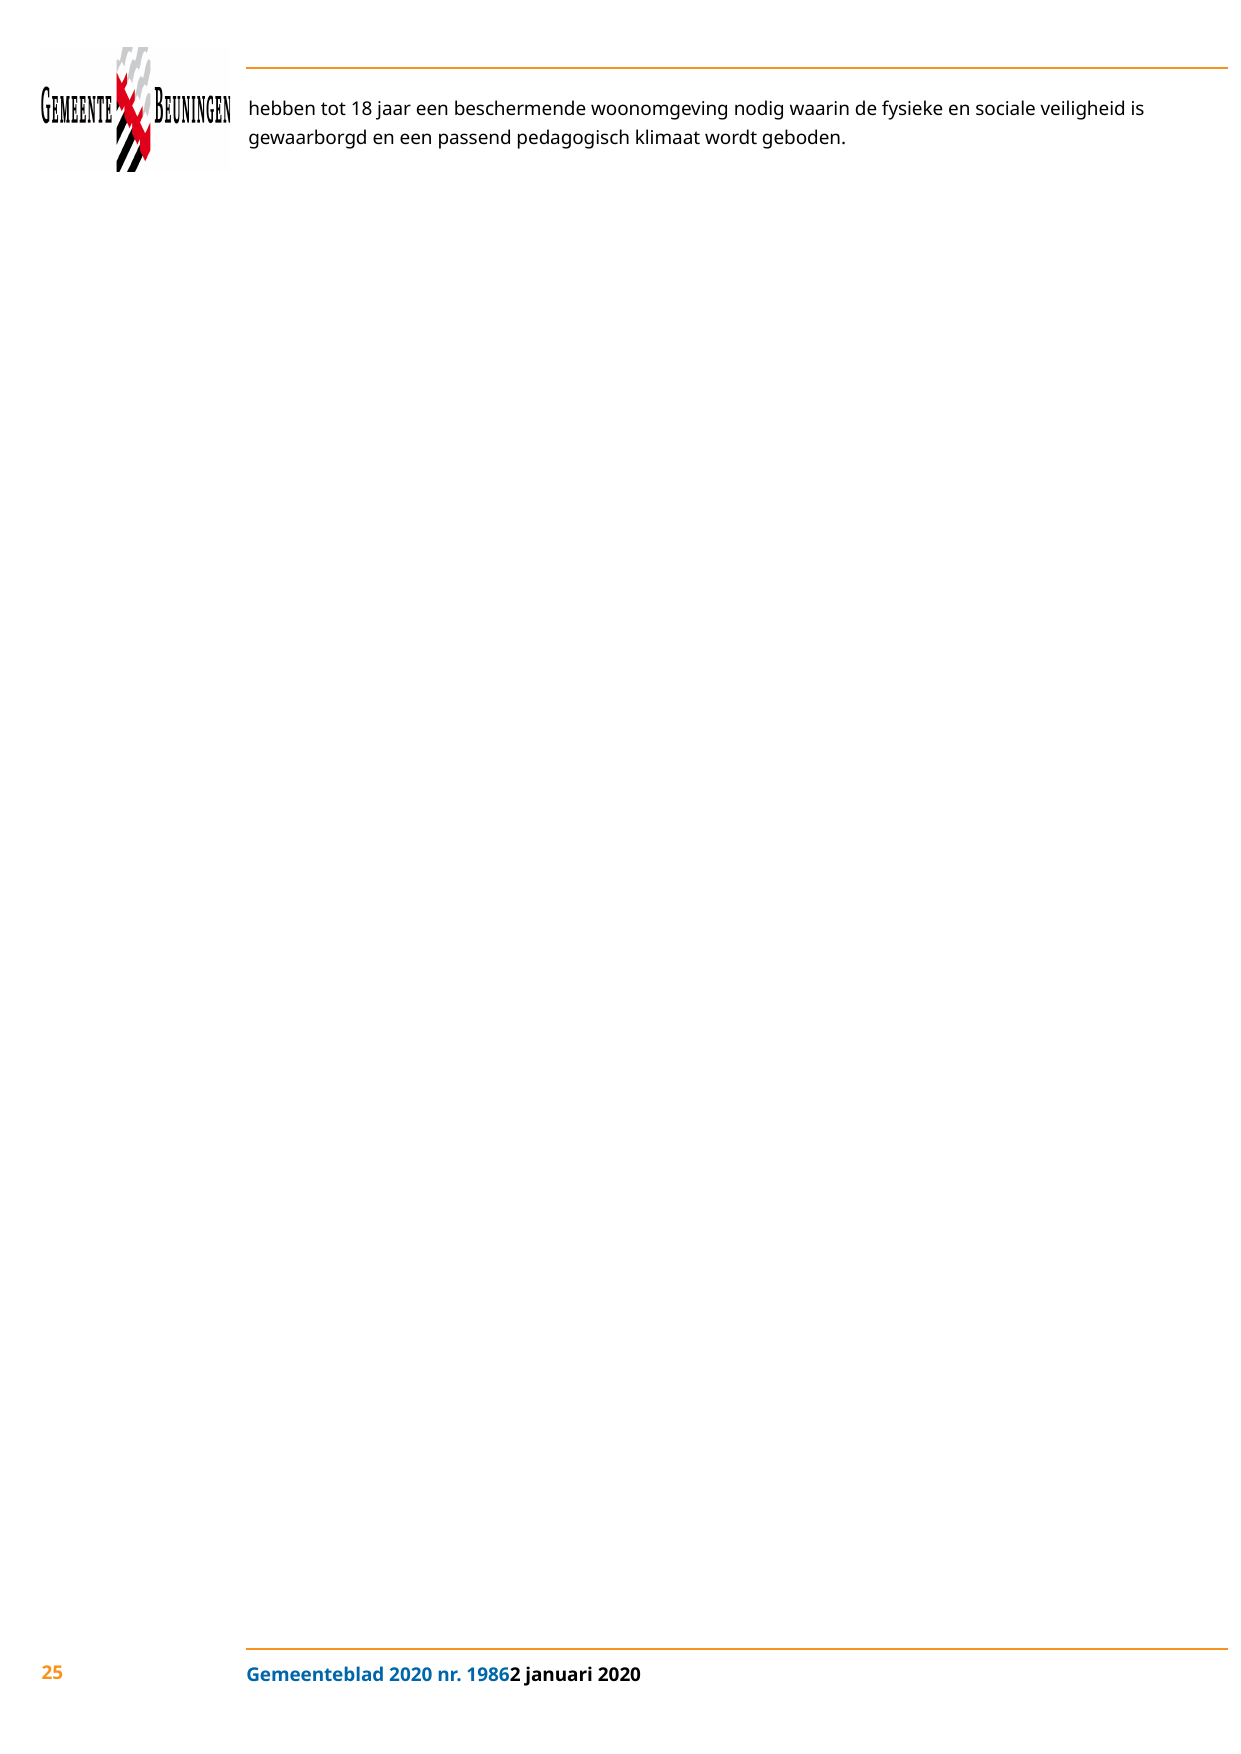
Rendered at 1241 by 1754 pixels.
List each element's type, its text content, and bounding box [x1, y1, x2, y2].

picture [41, 47, 231, 172]
text hebben tot 18 jaar een beschermende woonomgeving nodig waarin de fysieke en sociale veiligheid is gewaarborgd en een passend pedagogisch klimaat wordt geboden. [248, 95, 1152, 150]
